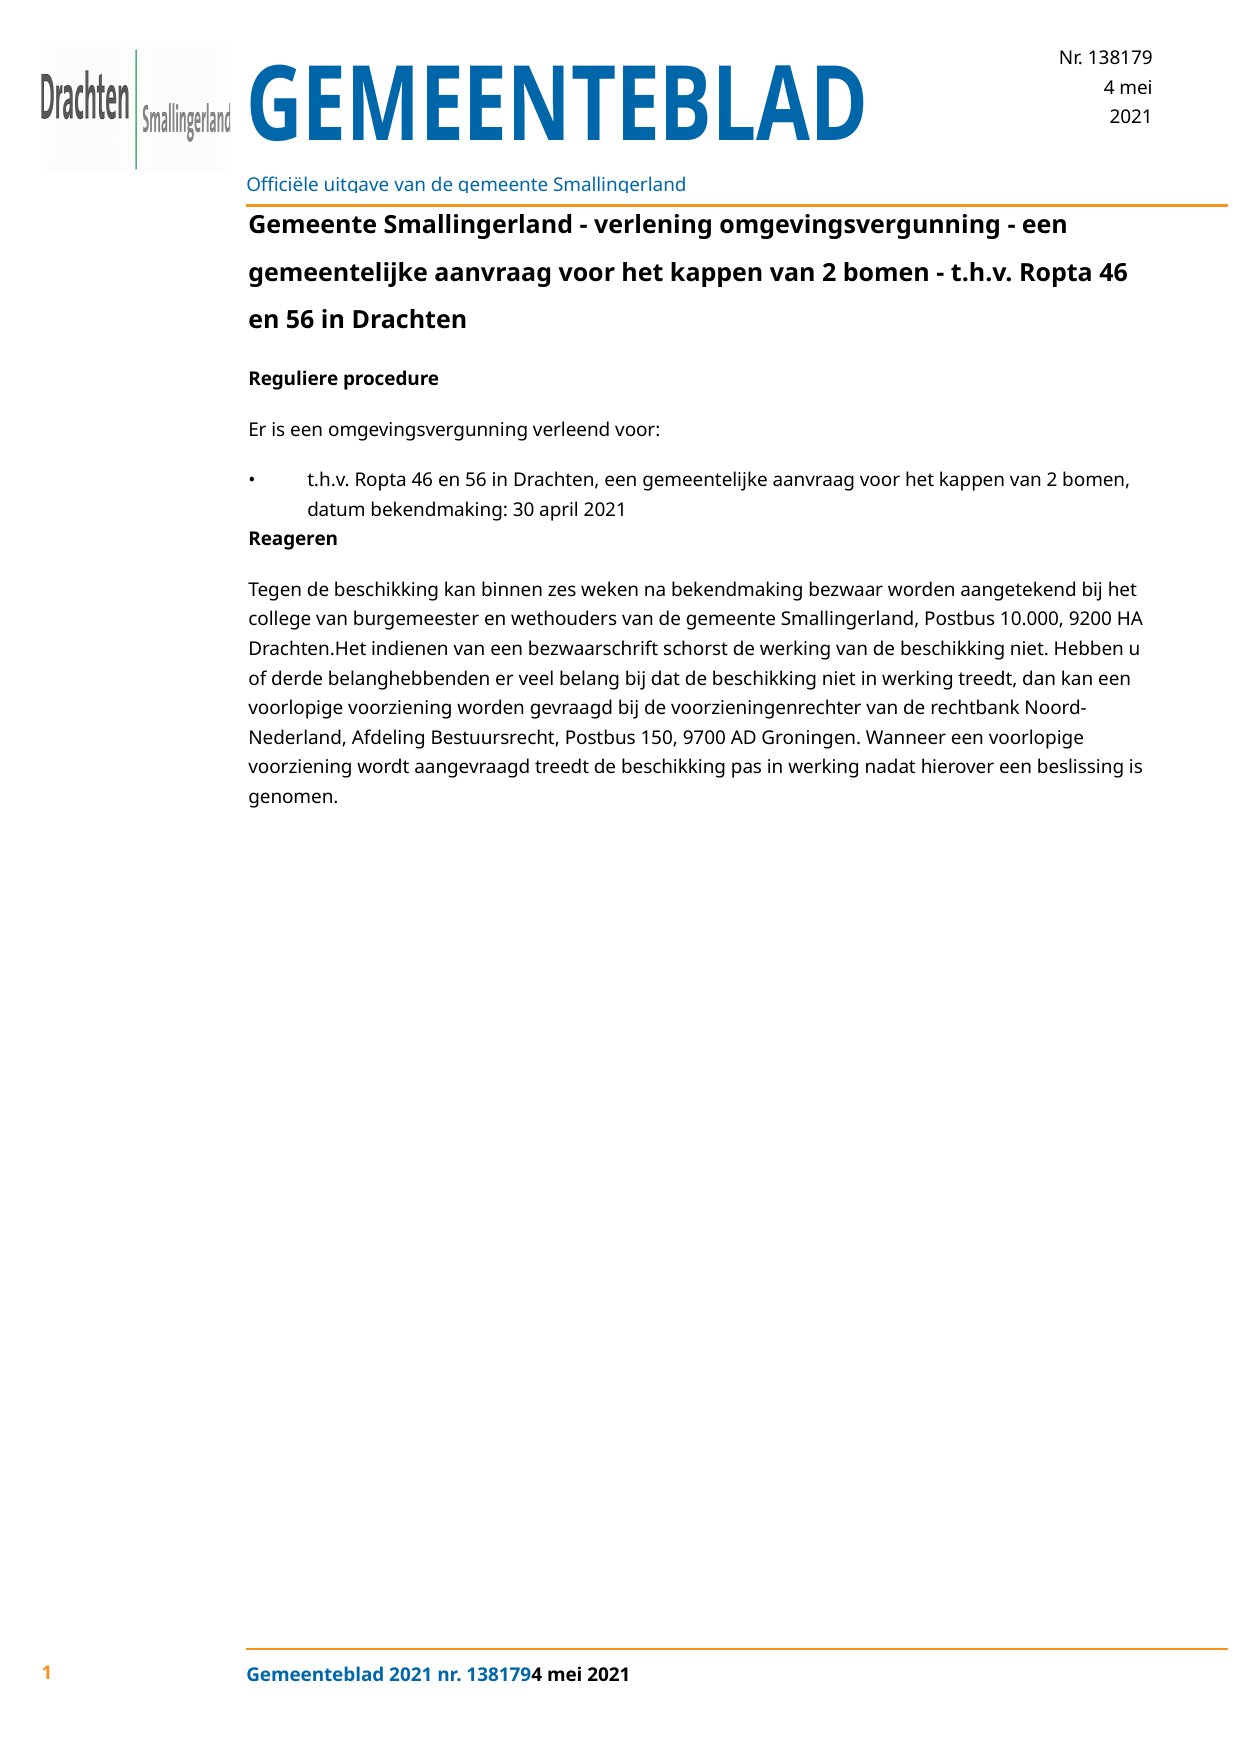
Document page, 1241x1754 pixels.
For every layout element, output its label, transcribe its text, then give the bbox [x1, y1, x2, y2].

list t.h.v. Ropta 46 en 56 in Drachten, een gemeentelijke aanvraag voor het kappen van 2 bomen, datum bekendmaking: 30 april 2021 [248, 466, 1152, 522]
text Reguliere procedure [248, 366, 1152, 391]
text Gemeente Smallingerland - verlening omgevingsvergunning - een gemeentelijke aanvraag voor het kappen van 2 bomen - t.h.v. Ropta 46 en 56 in Drachten [248, 207, 1152, 336]
text Er is een omgevingsvergunning verleend voor: [248, 416, 1152, 442]
text Tegen de beschikking kan binnen zes weken na bekendmaking bezwaar worden aangetekend bij het college van burgemeester en wethouders van de gemeente Smallingerland, Postbus 10.000, 9200 HA Drachten.Het indienen van een bezwaarschrift schorst de werking van de beschikking niet. Hebben u of derde belanghebbenden er veel belang bij dat de beschikking niet in werking treedt, dan kan een voorlopige voorziening worden gevraagd bij de voorzieningenrechter van de rechtbank Noord-Nederland, Afdeling Bestuursrecht, Postbus 150, 9700 AD Groningen. Wanneer een voorlopige voorziening wordt aangevraagd treedt de beschikking pas in werking nadat hierover een beslissing is genomen. [248, 576, 1152, 809]
picture [41, 47, 231, 172]
text Reageren [248, 526, 1152, 551]
